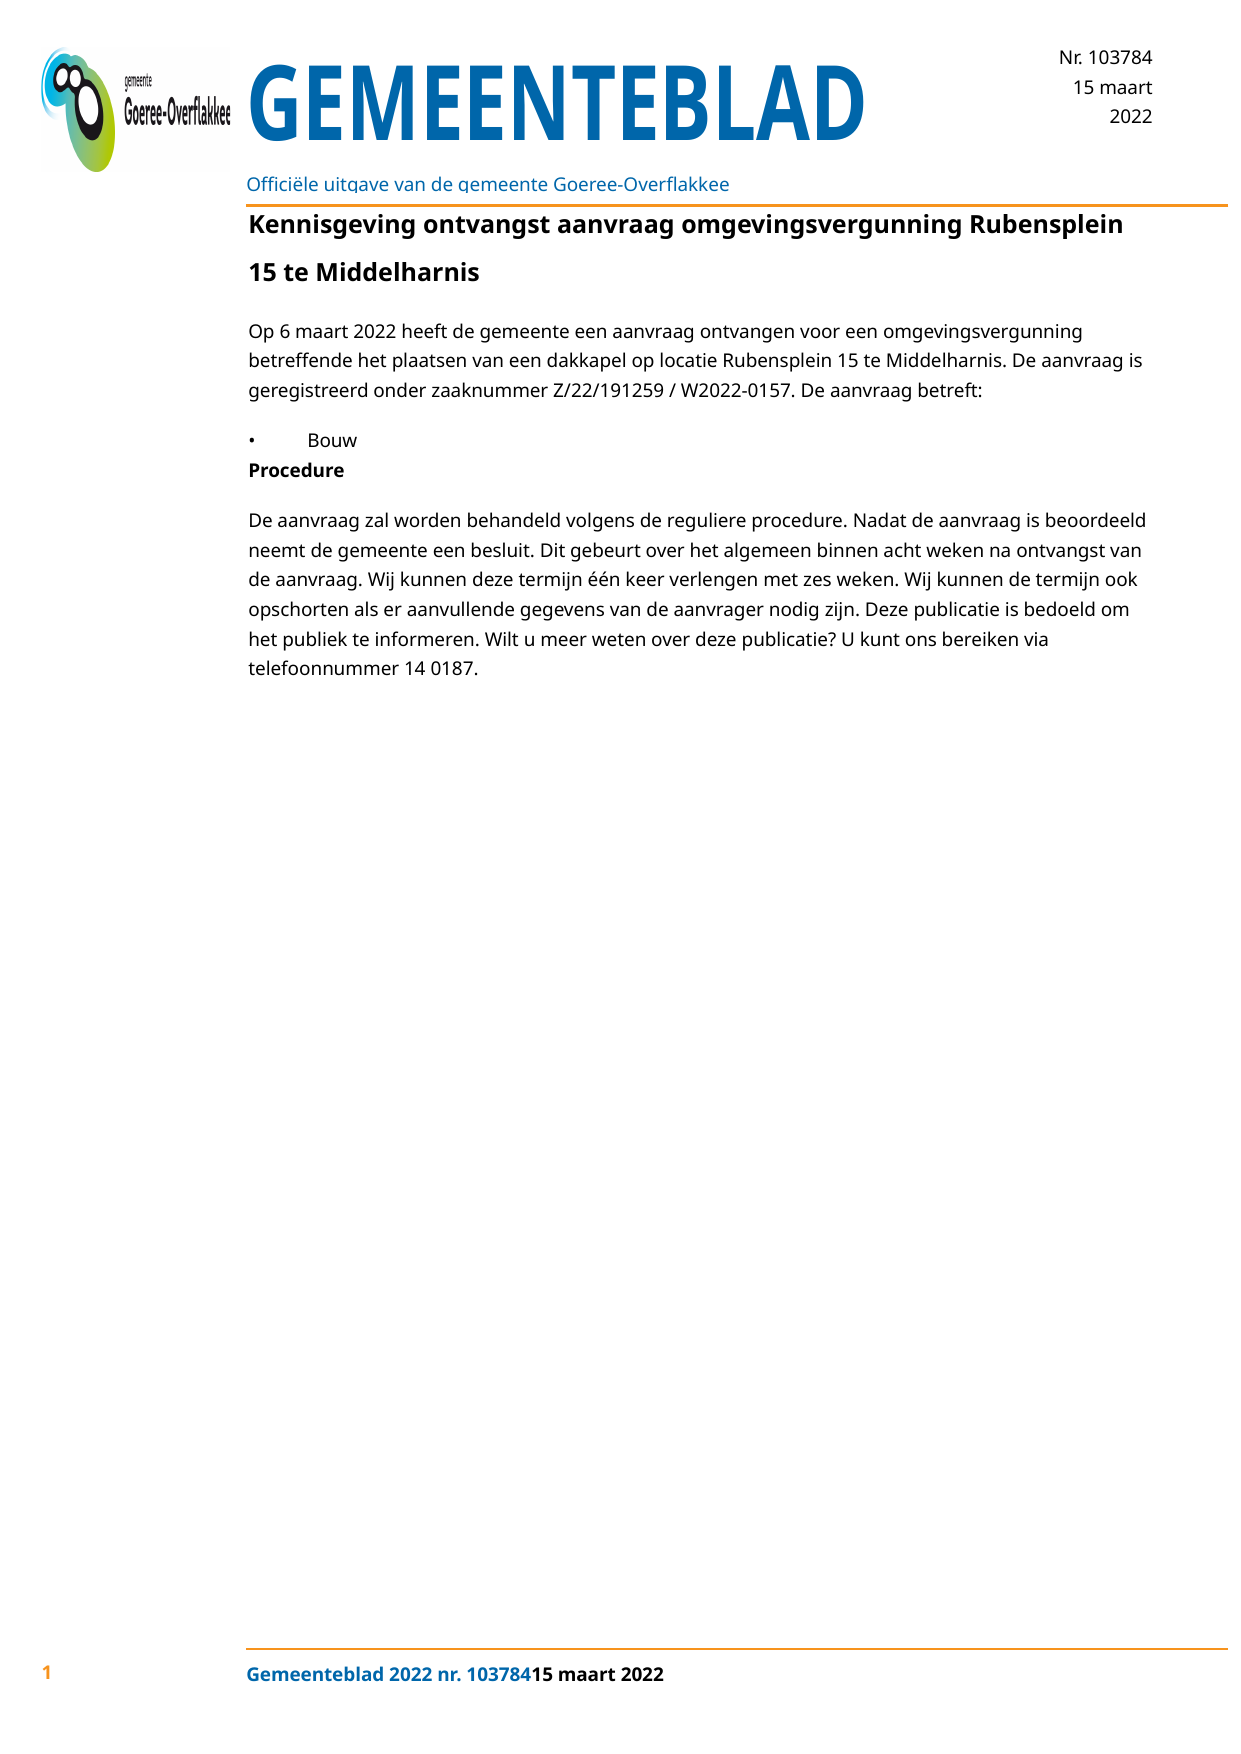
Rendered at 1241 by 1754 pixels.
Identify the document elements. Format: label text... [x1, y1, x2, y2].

list Bouw [248, 427, 1152, 453]
picture [41, 47, 231, 172]
text Procedure [248, 457, 1152, 483]
text Op 6 maart 2022 heeft de gemeente een aanvraag ontvangen voor een omgevingsvergunning betreffende het plaatsen van een dakkapel op locatie Rubensplein 15 te Middelharnis. De aanvraag is geregistreerd onder zaaknummer Z/22/191259 / W2022-0157. De aanvraag betreft: [248, 318, 1152, 403]
text De aanvraag zal worden behandeld volgens de reguliere procedure. Nadat de aanvraag is beoordeeld neemt de gemeente een besluit. Dit gebeurt over het algemeen binnen acht weken na ontvangst van de aanvraag. Wij kunnen deze termijn één keer verlengen met zes weken. Wij kunnen de termijn ook opschorten als er aanvullende gegevens van de aanvrager nodig zijn. Deze publicatie is bedoeld om het publiek te informeren. Wilt u meer weten over deze publicatie? U kunt ons bereiken via telefoonnummer 14 0187. [248, 507, 1152, 681]
text Kennisgeving ontvangst aanvraag omgevingsvergunning Rubensplein 15 te Middelharnis [248, 207, 1152, 288]
